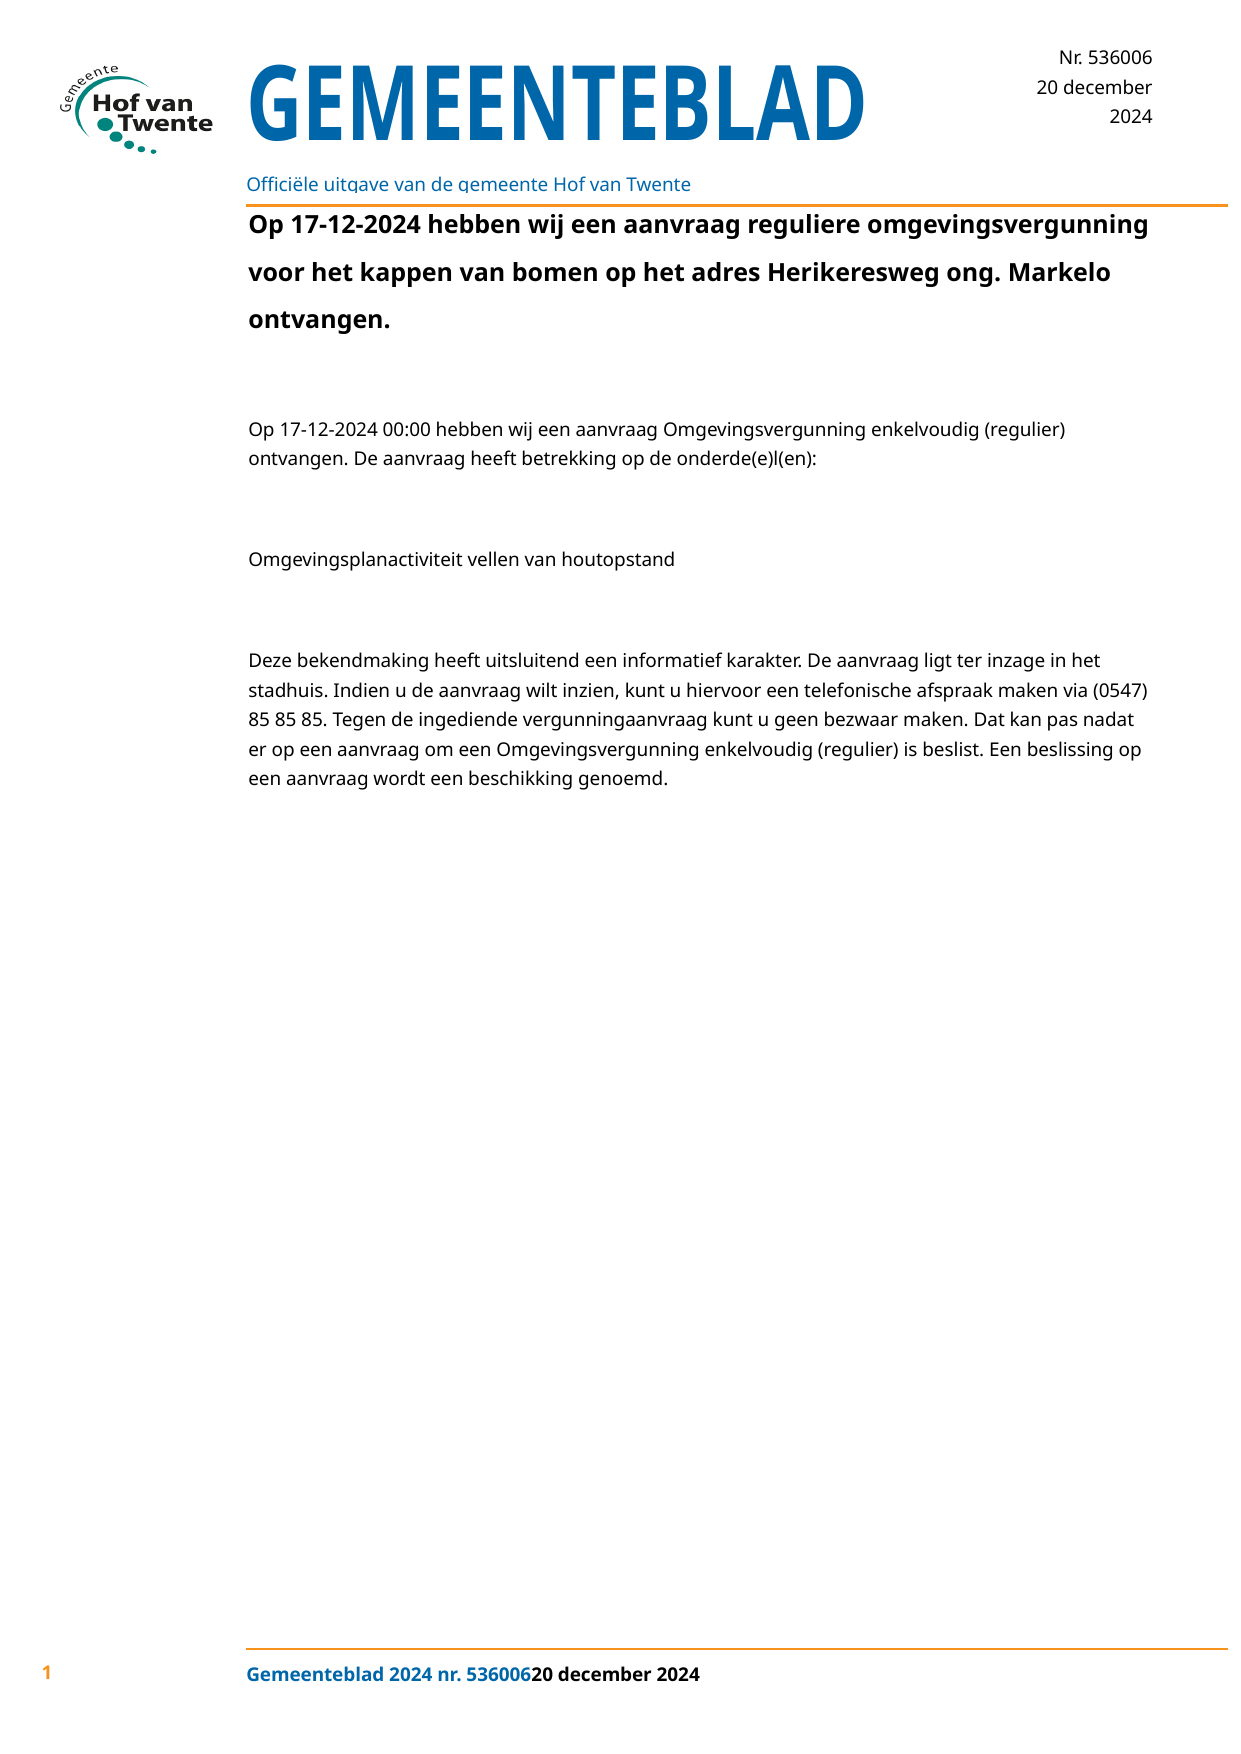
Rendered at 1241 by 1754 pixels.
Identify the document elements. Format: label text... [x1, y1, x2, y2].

text Deze bekendmaking heeft uitsluitend een informatief karakter. De aanvraag ligt ter inzage in het stadhuis. Indien u de aanvraag wilt inzien, kunt u hiervoor een telefonische afspraak maken via (0547) 85 85 85. Tegen de ingediende vergunningaanvraag kunt u geen bezwaar maken. Dat kan pas nadat er op een aanvraag om een Omgevingsvergunning enkelvoudig (regulier) is beslist. Een beslissing op een aanvraag wordt een beschikking genoemd. [248, 647, 1152, 791]
text Op 17-12-2024 hebben wij een aanvraag reguliere omgevingsvergunning voor het kappen van bomen op het adres Herikeresweg ong. Markelo ontvangen. [248, 207, 1152, 336]
text Op 17-12-2024 00:00 hebben wij een aanvraag Omgevingsvergunning enkelvoudig (regulier) ontvangen. De aanvraag heeft betrekking op de onderde(e)l(en): [248, 416, 1152, 471]
picture [41, 47, 231, 172]
text Omgevingsplanactiviteit vellen van houtopstand [248, 546, 1152, 572]
